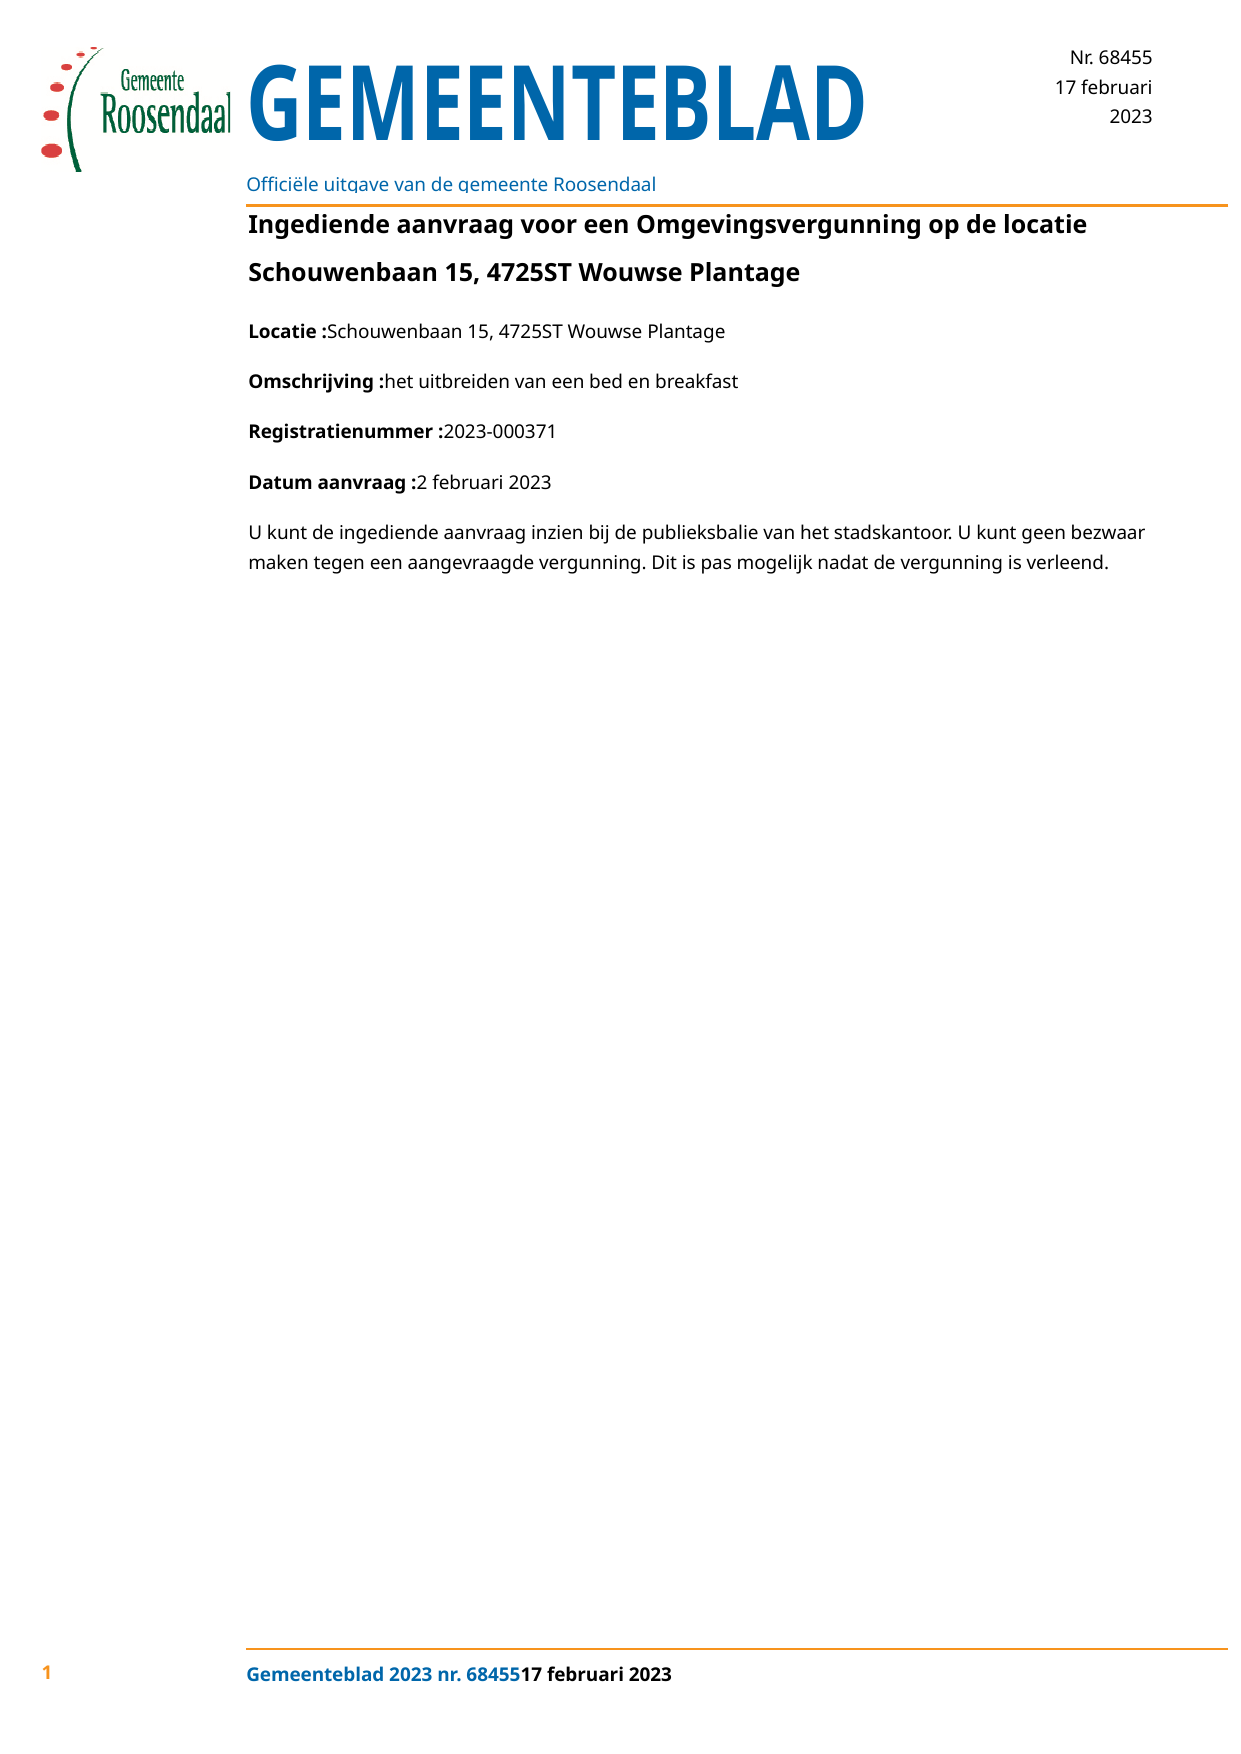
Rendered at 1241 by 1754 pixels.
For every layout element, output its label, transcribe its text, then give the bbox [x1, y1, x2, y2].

text Datum aanvraag :2 februari 2023 [248, 469, 1152, 495]
text Registratienummer :2023-000371 [248, 419, 1152, 444]
text Omschrijving :het uitbreiden van een bed en breakfast [248, 368, 1152, 394]
picture [41, 47, 231, 172]
text U kunt de ingediende aanvraag inzien bij de publieksbalie van het stadskantoor. U kunt geen bezwaar maken tegen een aangevraagde vergunning. Dit is pas mogelijk nadat de vergunning is verleend. [248, 519, 1152, 575]
text Locatie :Schouwenbaan 15, 4725ST Wouwse Plantage [248, 318, 1152, 344]
text Ingediende aanvraag voor een Omgevingsvergunning op de locatie Schouwenbaan 15, 4725ST Wouwse Plantage [248, 207, 1152, 288]
